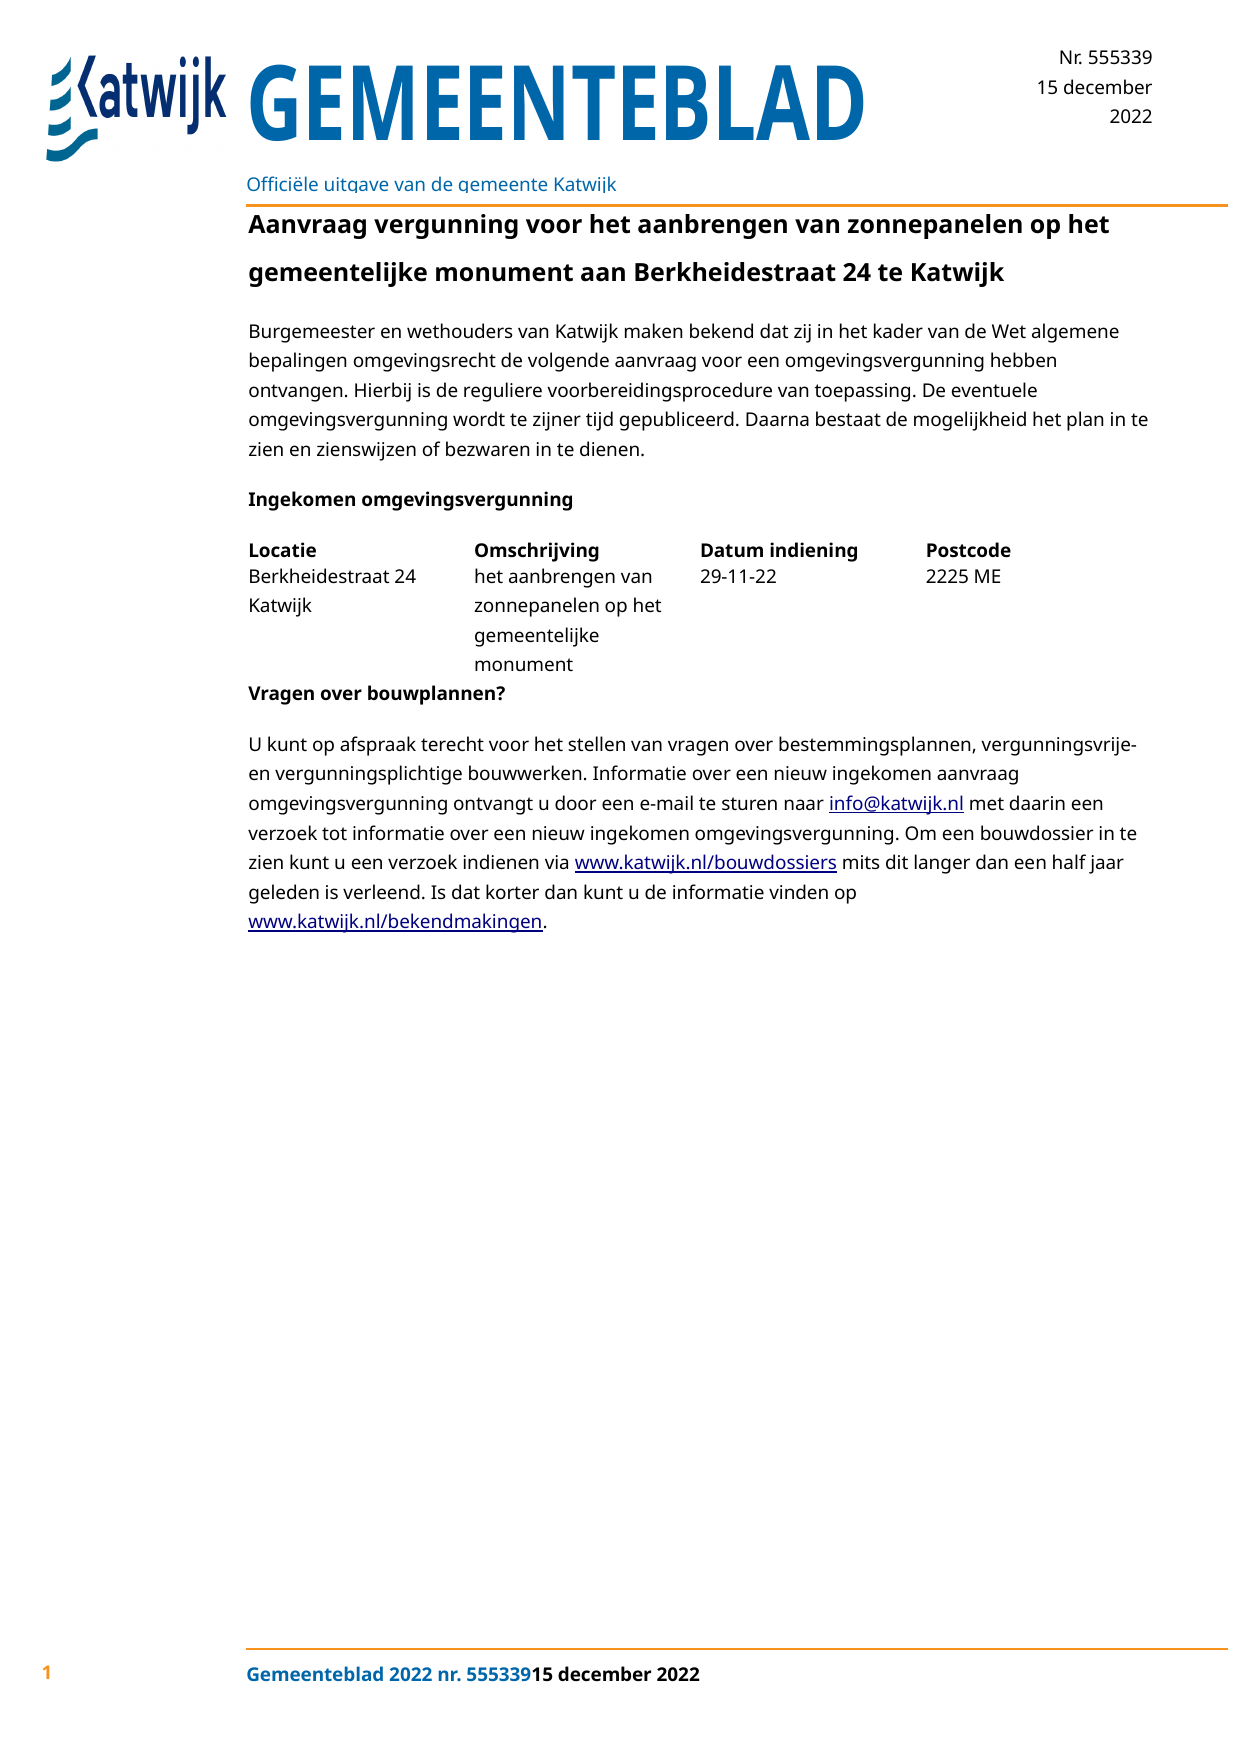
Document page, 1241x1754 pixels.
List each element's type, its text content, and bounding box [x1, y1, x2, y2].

picture [41, 47, 231, 172]
text U kunt op afspraak terecht voor het stellen van vragen over bestemmingsplannen, vergunningsvrije- en vergunningsplichtige bouwwerken. Informatie over een nieuw ingekomen aanvraag omgevingsvergunning ontvangt u door een e-mail te sturen naar info@katwijk.nl met daarin een verzoek tot informatie over een nieuw ingekomen omgevingsvergunning. Om een bouwdossier in te zien kunt u een verzoek indienen via www.katwijk.nl/bouwdossiers mits dit langer dan een half jaar geleden is verleend. Is dat korter dan kunt u de informatie vinden op www.katwijk.nl/bekendmakingen. [248, 731, 1152, 934]
table_cell Berkheidestraat 24 Katwijk [248, 563, 474, 677]
table_header Datum indiening [700, 537, 926, 563]
table_cell 2225 ME [926, 563, 1152, 677]
text Aanvraag vergunning voor het aanbrengen van zonnepanelen op het gemeentelijke monument aan Berkheidestraat 24 te Katwijk [248, 207, 1152, 288]
text Burgemeester en wethouders van Katwijk maken bekend dat zij in het kader van de Wet algemene bepalingen omgevingsrecht de volgende aanvraag voor een omgevingsvergunning hebben ontvangen. Hierbij is de reguliere voorbereidingsprocedure van toepassing. De eventuele omgevingsvergunning wordt te zijner tijd gepubliceerd. Daarna bestaat de mogelijkheid het plan in te zien en zienswijzen of bezwaren in te dienen. [248, 318, 1152, 462]
table_cell het aanbrengen van zonnepanelen op het gemeentelijke monument [474, 563, 700, 677]
text Ingekomen omgevingsvergunning [248, 487, 1152, 512]
table_header Postcode [926, 537, 1152, 563]
table_cell 29-11-22 [700, 563, 926, 677]
table_header Omschrijving [474, 537, 700, 563]
table_header Locatie [248, 537, 474, 563]
text Vragen over bouwplannen? [248, 681, 1152, 706]
